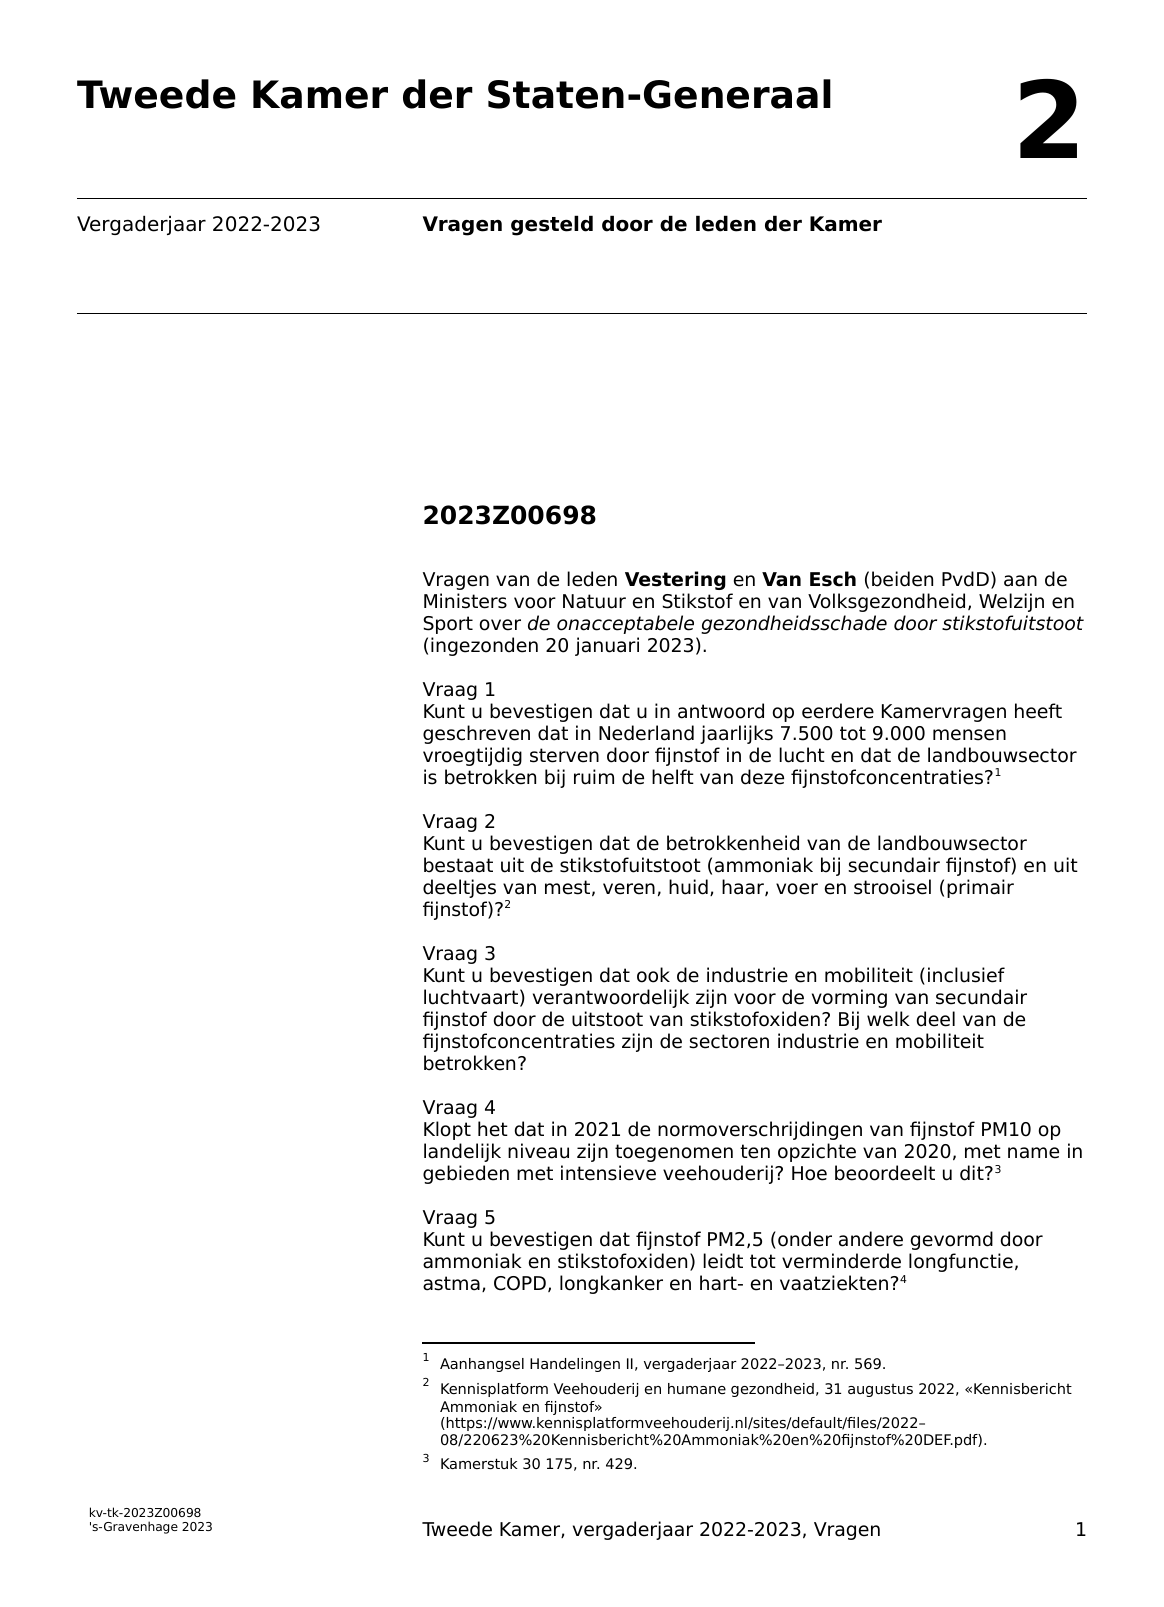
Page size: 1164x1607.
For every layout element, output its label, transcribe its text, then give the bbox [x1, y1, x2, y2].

text Klopt het dat in 2021 de normoverschrijdingen van fijnstof PM10 op landelijk niveau zijn toegenomen ten opzichte van 2020, met name in gebieden met intensieve veehouderij? Hoe beoordeelt u dit? [422, 1119, 1087, 1185]
text 's-Gravenhage 2023 [88, 1520, 323, 1534]
text Kennisplatform Veehouderij en humane gezondheid, 31 augustus 2022, «Kennisbericht Ammoniak en fijnstof» (https://www.kennisplatformveehouderij.nl/sites/default/files/2022–08/220623%20Kennisbericht%20Ammoniak%20en%20fijnstof%20DEF.pdf). [422, 1377, 1087, 1449]
text Aanhangsel Handelingen II, vergaderjaar 2022–2023, nr. 569. [422, 1352, 1087, 1374]
text Kunt u bevestigen dat de betrokkenheid van de landbouwsector bestaat uit de stikstofuitstoot (ammoniak bij secundair fijnstof) en uit deeltjes van mest, veren, huid, haar, voer en strooisel (primair fijnstof)? [422, 833, 1087, 921]
text Vraag 5 [422, 1207, 1087, 1229]
text Vraag 4 [422, 1097, 1087, 1119]
text Kunt u bevestigen dat u in antwoord op eerdere Kamervragen heeft geschreven dat in Nederland jaarlijks 7.500 tot 9.000 mensen vroegtijdig sterven door fijnstof in de lucht en dat de landbouwsector is betrokken bij ruim de helft van deze fijnstofconcentraties? [422, 701, 1087, 789]
text Kunt u bevestigen dat ook de industrie en mobiliteit (inclusief luchtvaart) verantwoordelijk zijn voor de vorming van secundair fijnstof door de uitstoot van stikstofoxiden? Bij welk deel van de fijnstofconcentraties zijn de sectoren industrie en mobiliteit betrokken? [422, 965, 1087, 1075]
text Vraag 1 [422, 679, 1087, 701]
text 2023Z00698 [422, 501, 1087, 531]
table_cell Vergaderjaar 2022-2023 [77, 199, 422, 313]
table_cell Vragen gesteld door de leden der Kamer [422, 199, 1087, 313]
text Vraag 3 [422, 943, 1087, 965]
text Vragen van de leden Vestering en Van Esch (beiden PvdD) aan de Ministers voor Natuur en Stikstof en van Volksgezondheid, Welzijn en Sport over de onacceptabele gezondheidsschade door stikstofuitstoot (ingezonden 20 januari 2023). [422, 569, 1087, 657]
text Kunt u bevestigen dat fijnstof PM2,5 (onder andere gevormd door ammoniak en stikstofoxiden) leidt tot verminderde longfunctie, astma, COPD, longkanker en hart- en vaatziekten? [422, 1229, 1087, 1295]
text Kamerstuk 30 175, nr. 429. [422, 1452, 1087, 1474]
text kv-tk-2023Z00698 [88, 1506, 323, 1520]
table_header Tweede Kamer der Staten-Generaal [77, 59, 886, 198]
text Vraag 2 [422, 811, 1087, 833]
table_header 2 [886, 59, 1087, 198]
